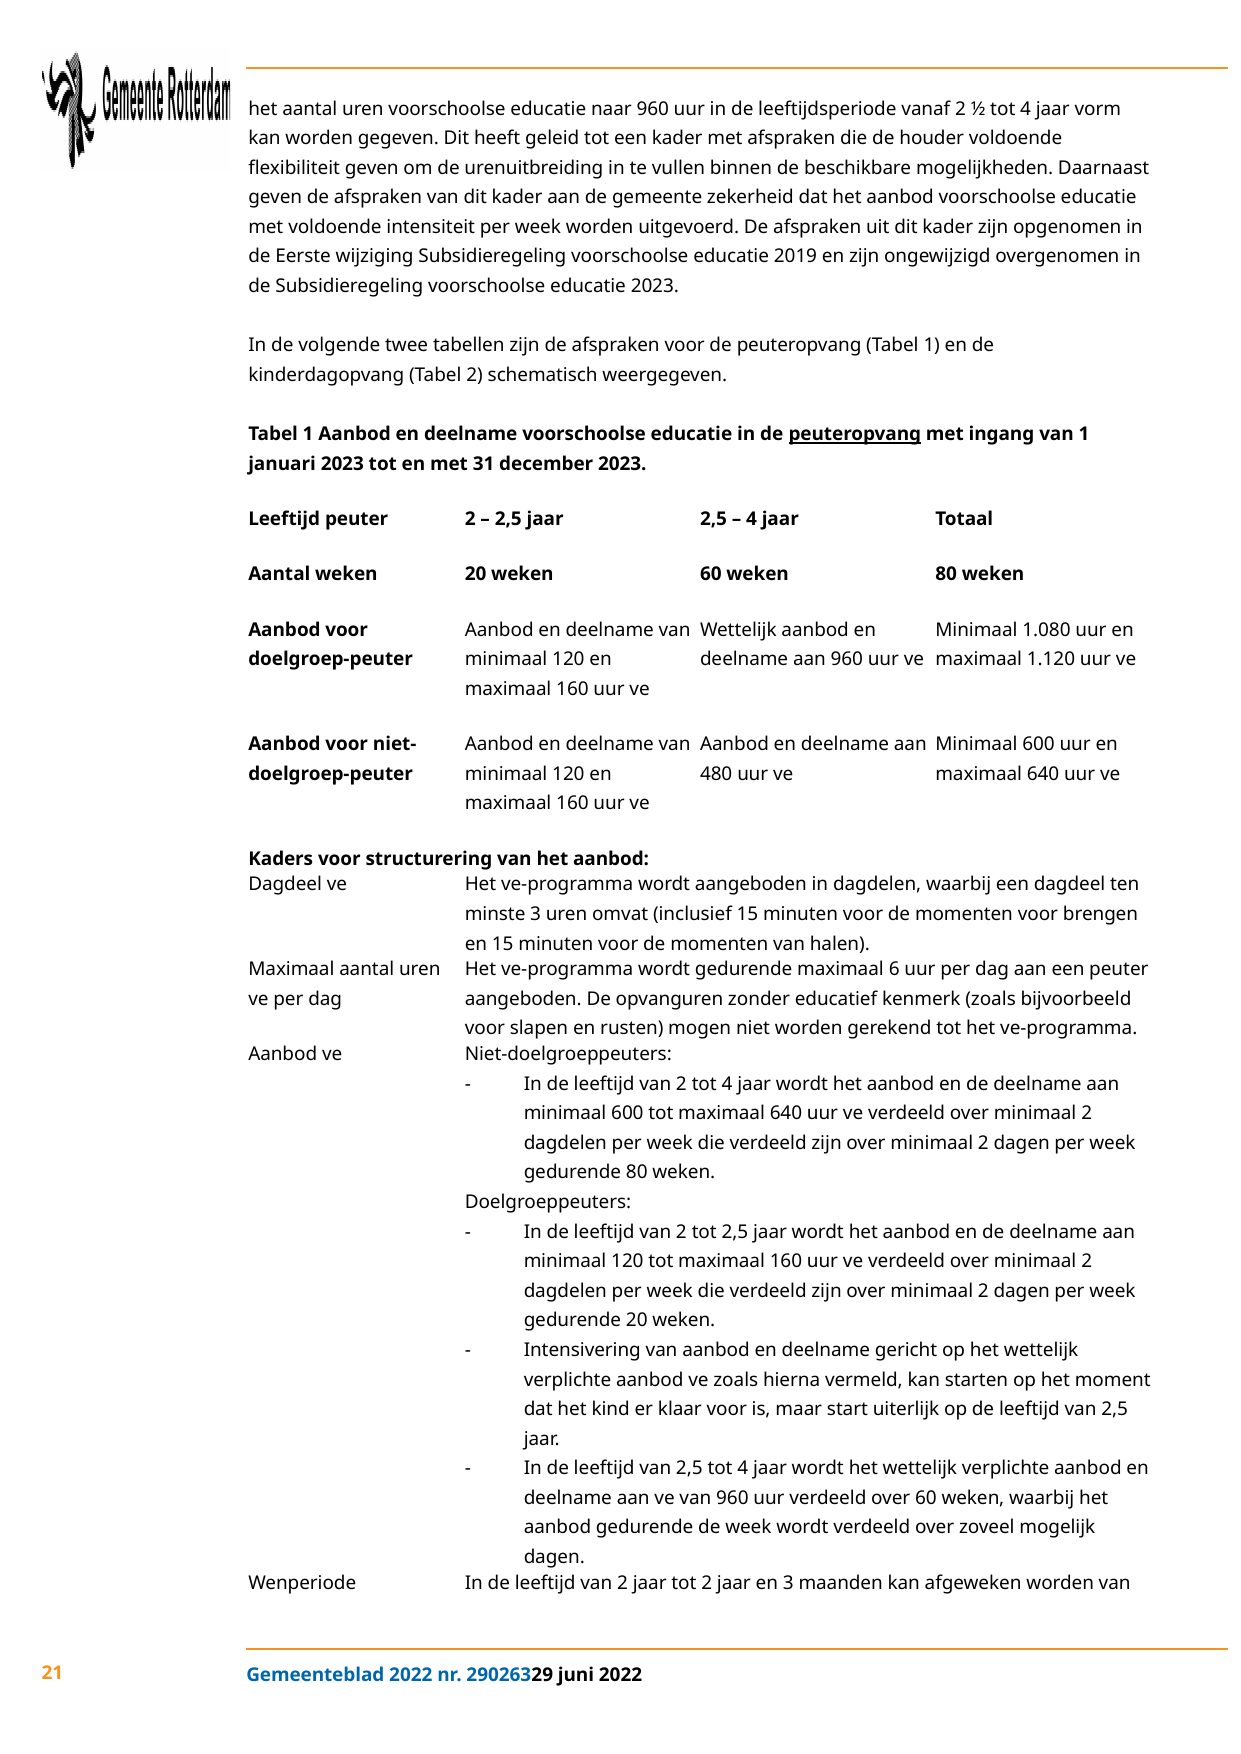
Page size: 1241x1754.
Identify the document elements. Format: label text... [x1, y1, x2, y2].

table_cell 2,5 – 4 jaar [700, 505, 935, 561]
table_cell Minimaal 600 uur en maximaal 640 uur ve [935, 730, 1152, 845]
table_cell 2 – 2,5 jaar [465, 505, 700, 561]
table_cell Kaders voor structurering van het aanbod: [248, 845, 1152, 871]
table_cell Aanbod voor doelgroep-peuter [248, 616, 464, 730]
table_cell In de leeftijd van 2 jaar tot 2 jaar en 3 maanden kan afgeweken worden van [465, 1569, 1152, 1595]
table_cell Het ve-programma wordt gedurende maximaal 6 uur per dag aan een peuter aangeboden. De opvanguren zonder educatief kenmerk (zoals bijvoorbeeld voor slapen en rusten) mogen niet worden gerekend tot het ve-programma. [465, 955, 1152, 1040]
table_cell 20 weken [465, 561, 700, 616]
picture [41, 47, 231, 172]
table_cell Totaal [935, 505, 1152, 561]
table_cell Aanbod voor niet-doelgroep-peuter [248, 730, 464, 845]
table_cell Minimaal 1.080 uur en maximaal 1.120 uur ve [935, 616, 1152, 730]
table_cell Aanbod ve [248, 1040, 464, 1569]
table_cell Leeftijd peuter [248, 505, 464, 561]
text In de volgende twee tabellen zijn de afspraken voor de peuteropvang (Tabel 1) en de kinderdagopvang (Tabel 2) schematisch weergegeven. [248, 331, 1152, 387]
text het aantal uren voorschoolse educatie naar 960 uur in de leeftijdsperiode vanaf 2 ½ tot 4 jaar vorm kan worden gegeven. Dit heeft geleid tot een kader met afspraken die de houder voldoende flexibiliteit geven om de urenuitbreiding in te vullen binnen de beschikbare mogelijkheden. Daarnaast geven de afspraken van dit kader aan de gemeente zekerheid dat het aanbod voorschoolse educatie met voldoende intensiteit per week worden uitgevoerd. De afspraken uit dit kader zijn opgenomen in de Eerste wijziging Subsidieregeling voorschoolse educatie 2019 en zijn ongewijzigd overgenomen in de Subsidieregeling voorschoolse educatie 2023. [248, 95, 1152, 298]
table_cell 80 weken [935, 561, 1152, 616]
table_cell Het ve-programma wordt aangeboden in dagdelen, waarbij een dagdeel ten minste 3 uren omvat (inclusief 15 minuten voor de momenten voor brengen en 15 minuten voor de momenten van halen). [465, 871, 1152, 955]
table_cell Aanbod en deelname aan 480 uur ve [700, 730, 935, 845]
table_cell Wenperiode [248, 1569, 464, 1595]
table_cell 60 weken [700, 561, 935, 616]
table_cell Niet-doelgroeppeuters: In de leeftijd van 2 tot 4 jaar wordt het aanbod en de deelname aan minimaal 600 tot maximaal 640 uur ve verdeeld over minimaal 2 dagdelen per week die verdeeld zijn over minimaal 2 dagen per week gedurende 80 weken. Doelgroeppeuters: In de leeftijd van 2 tot 2,5 jaar wordt het aanbod en de deelname aan minimaal 120 tot maximaal 160 uur ve verdeeld over minimaal 2 dagdelen per week die verdeeld zijn over minimaal 2 dagen per week gedurende 20 weken. Intensivering van aanbod en deelname gericht op het wettelijk verplichte aanbod ve zoals hierna vermeld, kan starten op het moment dat het kind er klaar voor is, maar start uiterlijk op de leeftijd van 2,5 jaar. In de leeftijd van 2,5 tot 4 jaar wordt het wettelijk verplichte aanbod en deelname aan ve van 960 uur verdeeld over 60 weken, waarbij het aanbod gedurende de week wordt verdeeld over zoveel mogelijk dagen. [465, 1040, 1152, 1569]
table_cell Aantal weken [248, 561, 464, 616]
table_cell Maximaal aantal uren ve per dag [248, 955, 464, 1040]
table_cell Wettelijk aanbod en deelname aan 960 uur ve [700, 616, 935, 730]
table_cell Aanbod en deelname van minimaal 120 en maximaal 160 uur ve [465, 616, 700, 730]
table_cell Aanbod en deelname van minimaal 120 en maximaal 160 uur ve [465, 730, 700, 845]
table_cell Dagdeel ve [248, 871, 464, 955]
table_header Tabel 1 Aanbod en deelname voorschoolse educatie in de peuteropvang met ingang van 1 januari 2023 tot en met 31 december 2023. [248, 420, 1152, 505]
